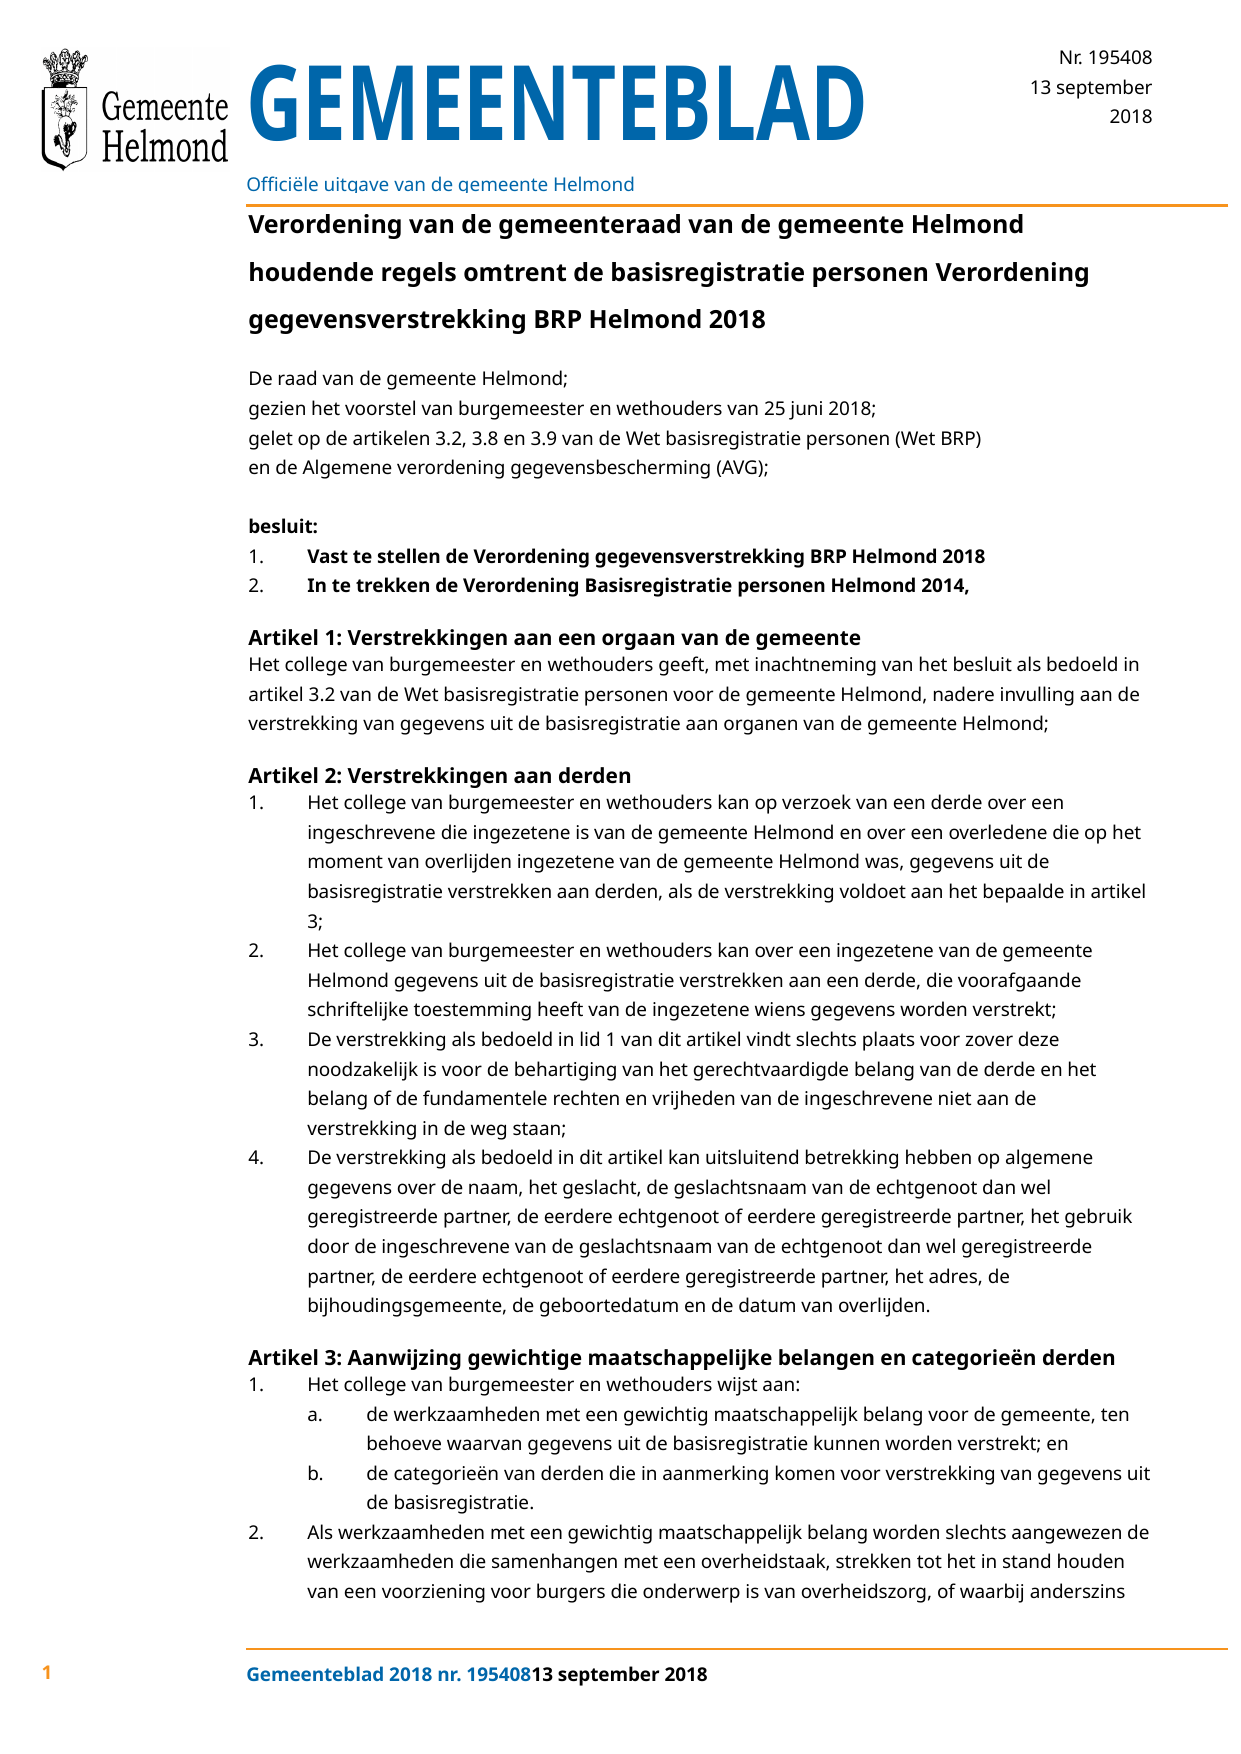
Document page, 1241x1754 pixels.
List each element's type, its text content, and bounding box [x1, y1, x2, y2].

text gezien het voorstel van burgemeester en wethouders van 25 juni 2018; [248, 395, 1152, 421]
text en de Algemene verordening gegevensbescherming (AVG); [248, 454, 1152, 480]
list de werkzaamheden met een gewichtig maatschappelijk belang voor de gemeente, ten behoeve waarvan gegevens uit de basisregistratie kunnen worden verstrekt; en [307, 1401, 1152, 1456]
text Verordening van de gemeenteraad van de gemeente Helmond houdende regels omtrent de basisregistratie personen Verordening gegevensverstrekking BRP Helmond 2018 [248, 207, 1152, 336]
text Artikel 2: Verstrekkingen aan derden [248, 761, 1152, 789]
text De raad van de gemeente Helmond; [248, 366, 1152, 391]
picture [41, 47, 231, 172]
text Het college van burgemeester en wethouders geeft, met inachtneming van het besluit als bedoeld in artikel 3.2 van de Wet basisregistratie personen voor de gemeente Helmond, nadere invulling aan de verstrekking van gegevens uit de basisregistratie aan organen van de gemeente Helmond; [248, 651, 1152, 736]
list Vast te stellen de Verordening gegevensverstrekking BRP Helmond 2018 [248, 543, 1152, 569]
list Als werkzaamheden met een gewichtig maatschappelijk belang worden slechts aangewezen de werkzaamheden die samenhangen met een overheidstaak, strekken tot het in stand houden van een voorziening voor burgers die onderwerp is van overheidszorg, of waarbij anderszins [248, 1519, 1152, 1604]
list De verstrekking als bedoeld in dit artikel kan uitsluitend betrekking hebben op algemene gegevens over de naam, het geslacht, de geslachtsnaam van de echtgenoot dan wel geregistreerde partner, de eerdere echtgenoot of eerdere geregistreerde partner, het gebruik door de ingeschrevene van de geslachtsnaam van de echtgenoot dan wel geregistreerde partner, de eerdere echtgenoot of eerdere geregistreerde partner, het adres, de bijhoudingsgemeente, de geboortedatum en de datum van overlijden. [248, 1144, 1152, 1318]
list Het college van burgemeester en wethouders kan over een ingezetene van de gemeente Helmond gegevens uit de basisregistratie verstrekken aan een derde, die voorafgaande schriftelijke toestemming heeft van de ingezetene wiens gegevens worden verstrekt; [248, 937, 1152, 1022]
list In te trekken de Verordening Basisregistratie personen Helmond 2014, [248, 573, 1152, 598]
list de categorieën van derden die in aanmerking komen voor verstrekking van gegevens uit de basisregistratie. [307, 1460, 1152, 1515]
list De verstrekking als bedoeld in lid 1 van dit artikel vindt slechts plaats voor zover deze noodzakelijk is voor de behartiging van het gerechtvaardigde belang van de derde en het belang of de fundamentele rechten en vrijheden van de ingeschrevene niet aan de verstrekking in de weg staan; [248, 1026, 1152, 1141]
list Het college van burgemeester en wethouders wijst aan: [248, 1371, 1152, 1397]
text Artikel 1: Verstrekkingen aan een orgaan van de gemeente [248, 623, 1152, 651]
list Het college van burgemeester en wethouders kan op verzoek van een derde over een ingeschrevene die ingezetene is van de gemeente Helmond en over een overledene die op het moment van overlijden ingezetene van de gemeente Helmond was, gegevens uit de basisregistratie verstrekken aan derden, als de verstrekking voldoet aan het bepaalde in artikel 3; [248, 789, 1152, 933]
text Artikel 3: Aanwijzing gewichtige maatschappelijke belangen en categorieën derden [248, 1343, 1152, 1371]
text besluit: [248, 513, 1152, 539]
text gelet op de artikelen 3.2, 3.8 en 3.9 van de Wet basisregistratie personen (Wet BRP) [248, 425, 1152, 450]
